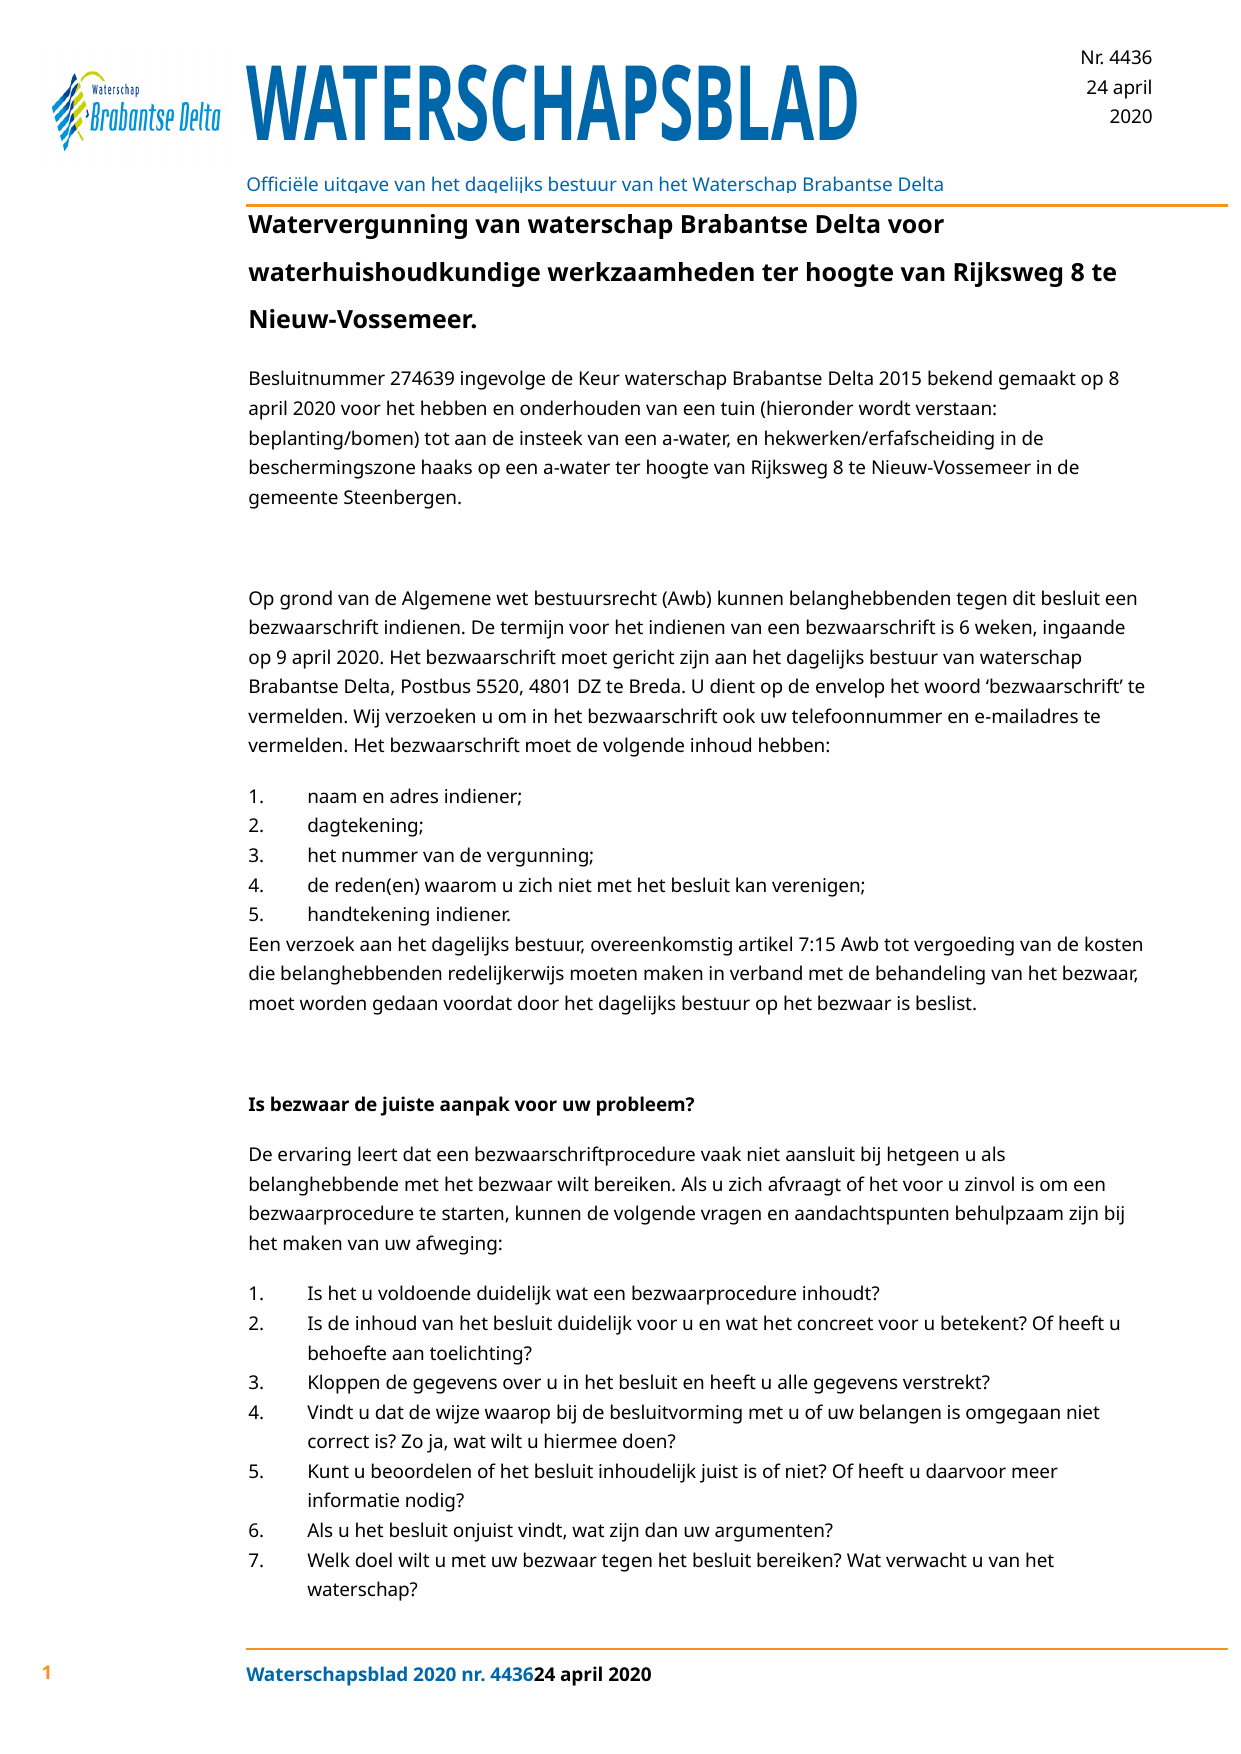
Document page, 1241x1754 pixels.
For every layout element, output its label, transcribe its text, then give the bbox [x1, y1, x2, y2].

list Is het u voldoende duidelijk wat een bezwaarprocedure inhoudt? [248, 1281, 1152, 1306]
text Op grond van de Algemene wet bestuursrecht (Awb) kunnen belanghebbenden tegen dit besluit een bezwaarschrift indienen. De termijn voor het indienen van een bezwaarschrift is 6 weken, ingaande op 9 april 2020. Het bezwaarschrift moet gericht zijn aan het dagelijks bestuur van waterschap Brabantse Delta, Postbus 5520, 4801 DZ te Breda. U dient op de envelop het woord ‘bezwaarschrift’ te vermelden. Wij verzoeken u om in het bezwaarschrift ook uw telefoonnummer en e‑mailadres te vermelden. Het bezwaarschrift moet de volgende inhoud hebben: [248, 585, 1152, 758]
list Welk doel wilt u met uw bezwaar tegen het besluit bereiken? Wat verwacht u van het waterschap? [248, 1547, 1152, 1602]
list het nummer van de vergunning; [248, 842, 1152, 868]
text Watervergunning van waterschap Brabantse Delta voor waterhuishoudkundige werkzaamheden ter hoogte van Rijksweg 8 te Nieuw-Vossemeer. [248, 207, 1152, 336]
list Als u het besluit onjuist vindt, wat zijn dan uw argumenten? [248, 1517, 1152, 1543]
list Is de inhoud van het besluit duidelijk voor u en wat het concreet voor u betekent? Of heeft u behoefte aan toelichting? [248, 1310, 1152, 1365]
list dagtekening; [248, 813, 1152, 838]
text Besluitnummer 274639 ingevolge de Keur waterschap Brabantse Delta 2015 bekend gemaakt op 8 april 2020 voor het hebben en onderhouden van een tuin (hieronder wordt verstaan: beplanting/bomen) tot aan de insteek van een a-water, en hekwerken/erfafscheiding in de beschermingszone haaks op een a-water ter hoogte van Rijksweg 8 te Nieuw-Vossemeer in de gemeente Steenbergen. [248, 366, 1152, 509]
list naam en adres indiener; [248, 783, 1152, 809]
text Is bezwaar de juiste aanpak voor uw probleem? [248, 1091, 1152, 1117]
text De ervaring leert dat een bezwaarschriftprocedure vaak niet aansluit bij hetgeen u als belanghebbende met het bezwaar wilt bereiken. Als u zich afvraagt of het voor u zinvol is om een bezwaarprocedure te starten, kunnen de volgende vragen en aandachtspunten behulpzaam zijn bij het maken van uw afweging: [248, 1141, 1152, 1256]
list Vindt u dat de wijze waarop bij de besluitvorming met u of uw belangen is omgegaan niet correct is? Zo ja, wat wilt u hiermee doen? [248, 1399, 1152, 1454]
list de reden(en) waarom u zich niet met het besluit kan verenigen; [248, 872, 1152, 897]
list Kunt u beoordelen of het besluit inhoudelijk juist is of niet? Of heeft u daarvoor meer informatie nodig? [248, 1458, 1152, 1513]
picture [41, 47, 231, 172]
list Kloppen de gegevens over u in het besluit en heeft u alle gegevens verstrekt? [248, 1369, 1152, 1395]
list handtekening indiener. [248, 901, 1152, 927]
text Een verzoek aan het dagelijks bestuur, overeenkomstig artikel 7:15 Awb tot vergoeding van de kosten die belanghebbenden redelijkerwijs moeten maken in verband met de behandeling van het bezwaar, moet worden gedaan voordat door het dagelijks bestuur op het bezwaar is beslist. [248, 931, 1152, 1016]
